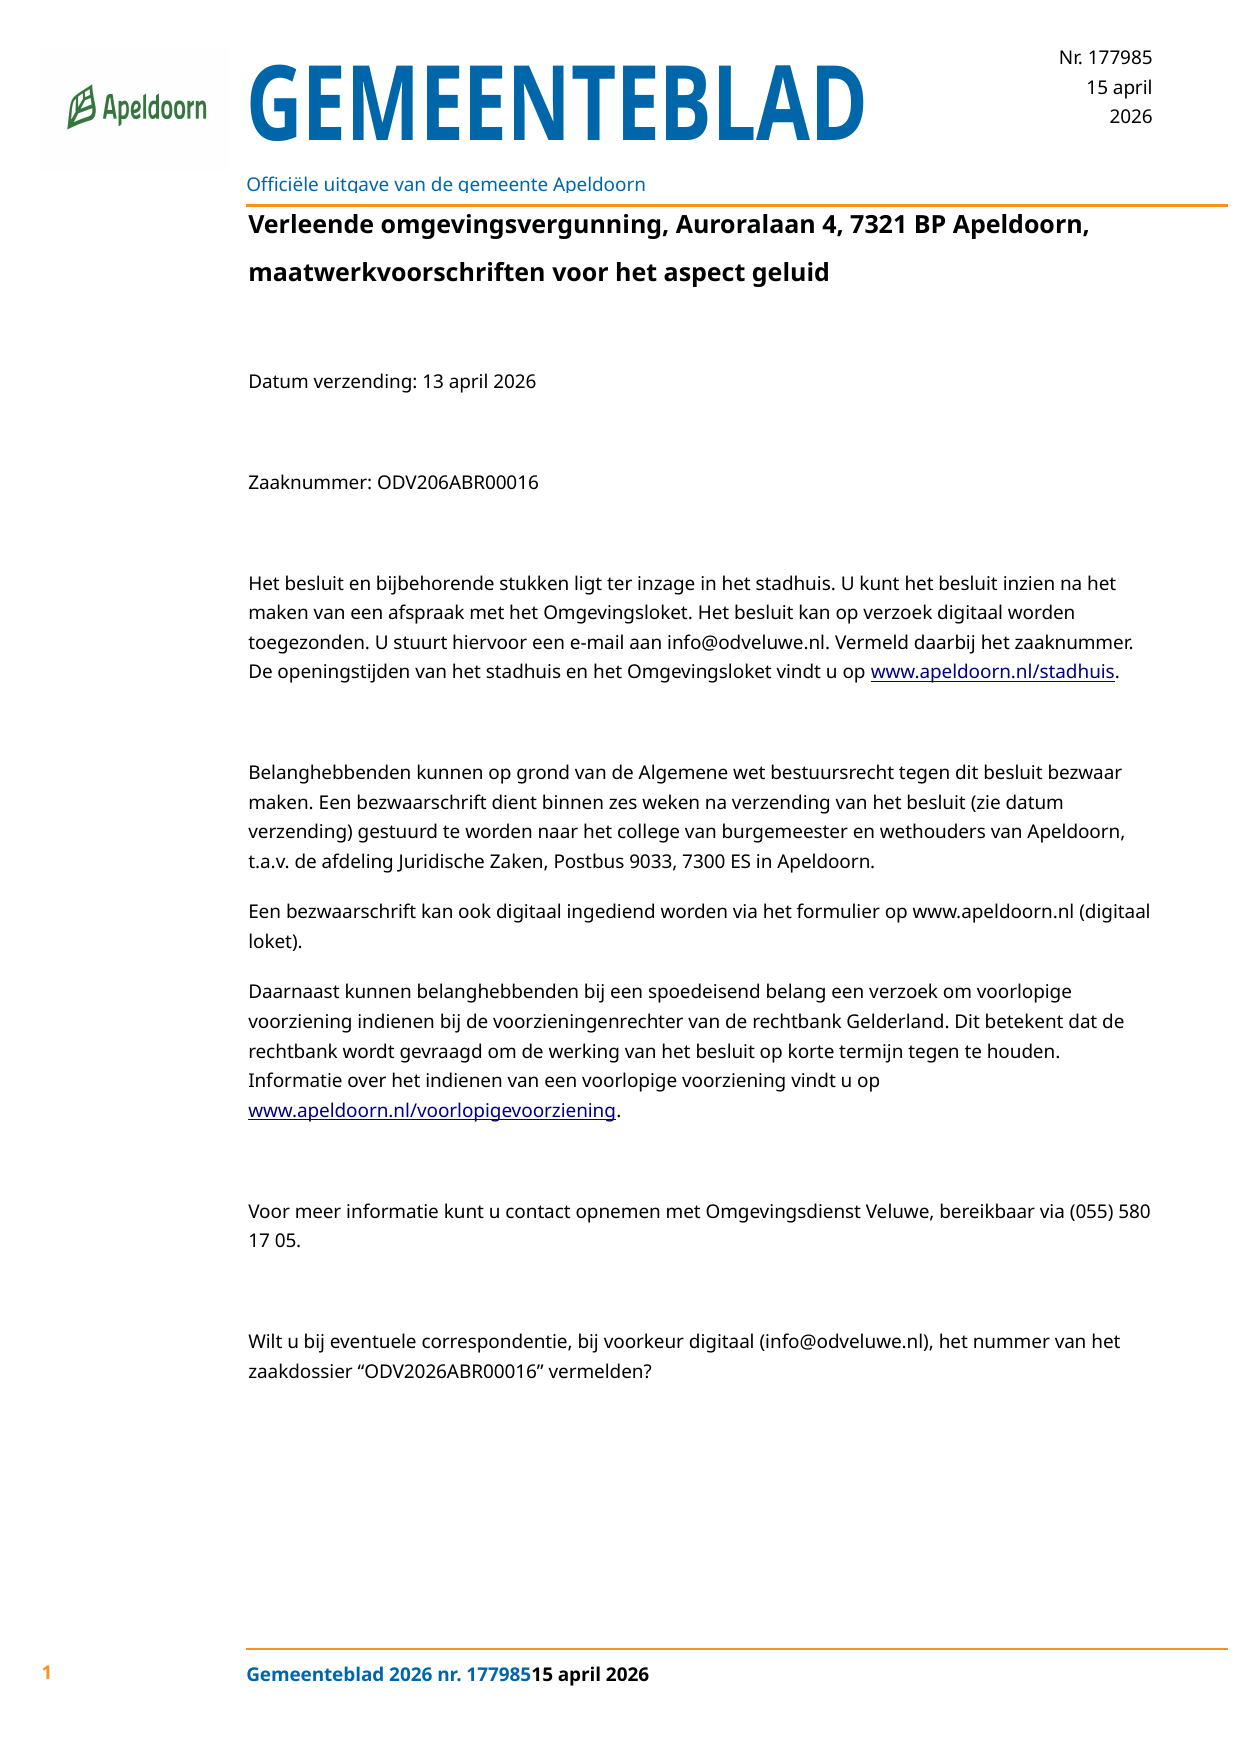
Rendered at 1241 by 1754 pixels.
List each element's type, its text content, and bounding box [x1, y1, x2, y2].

picture [41, 47, 231, 172]
text Verleende omgevingsvergunning, Auroralaan 4, 7321 BP Apeldoorn, maatwerkvoorschriften voor het aspect geluid [248, 207, 1152, 288]
text Daarnaast kunnen belanghebbenden bij een spoedeisend belang een verzoek om voorlopige voorziening indienen bij de voorzieningenrechter van de rechtbank Gelderland. Dit betekent dat de rechtbank wordt gevraagd om de werking van het besluit op korte termijn tegen te houden. Informatie over het indienen van een voorlopige voorziening vindt u op www.apeldoorn.nl/voorlopigevoorziening. [248, 979, 1152, 1123]
text Het besluit en bijbehorende stukken ligt ter inzage in het stadhuis. U kunt het besluit inzien na het maken van een afspraak met het Omgevingsloket. Het besluit kan op verzoek digitaal worden toegezonden. U stuurt hiervoor een e-mail aan info@odveluwe.nl. Vermeld daarbij het zaaknummer. De openingstijden van het stadhuis en het Omgevingsloket vindt u op www.apeldoorn.nl/stadhuis. [248, 570, 1152, 684]
text Een bezwaarschrift kan ook digitaal ingediend worden via het formulier op www.apeldoorn.nl (digitaal loket). [248, 899, 1152, 954]
text Datum verzending: 13 april 2026 [248, 368, 1152, 394]
text Wilt u bij eventuele correspondentie, bij voorkeur digitaal (info@odveluwe.nl), het nummer van het zaakdossier “ODV2026ABR00016” vermelden? [248, 1328, 1152, 1384]
text Belanghebbenden kunnen op grond van de Algemene wet bestuursrecht tegen dit besluit bezwaar maken. Een bezwaarschrift dient binnen zes weken na verzending van het besluit (zie datum verzending) gestuurd te worden naar het college van burgemeester en wethouders van Apeldoorn, t.a.v. de afdeling Juridische Zaken, Postbus 9033, 7300 ES in Apeldoorn. [248, 759, 1152, 874]
text Zaaknummer: ODV206ABR00016 [248, 469, 1152, 495]
text Voor meer informatie kunt u contact opnemen met Omgevingsdienst Veluwe, bereikbaar via (055) 580 17 05. [248, 1198, 1152, 1253]
